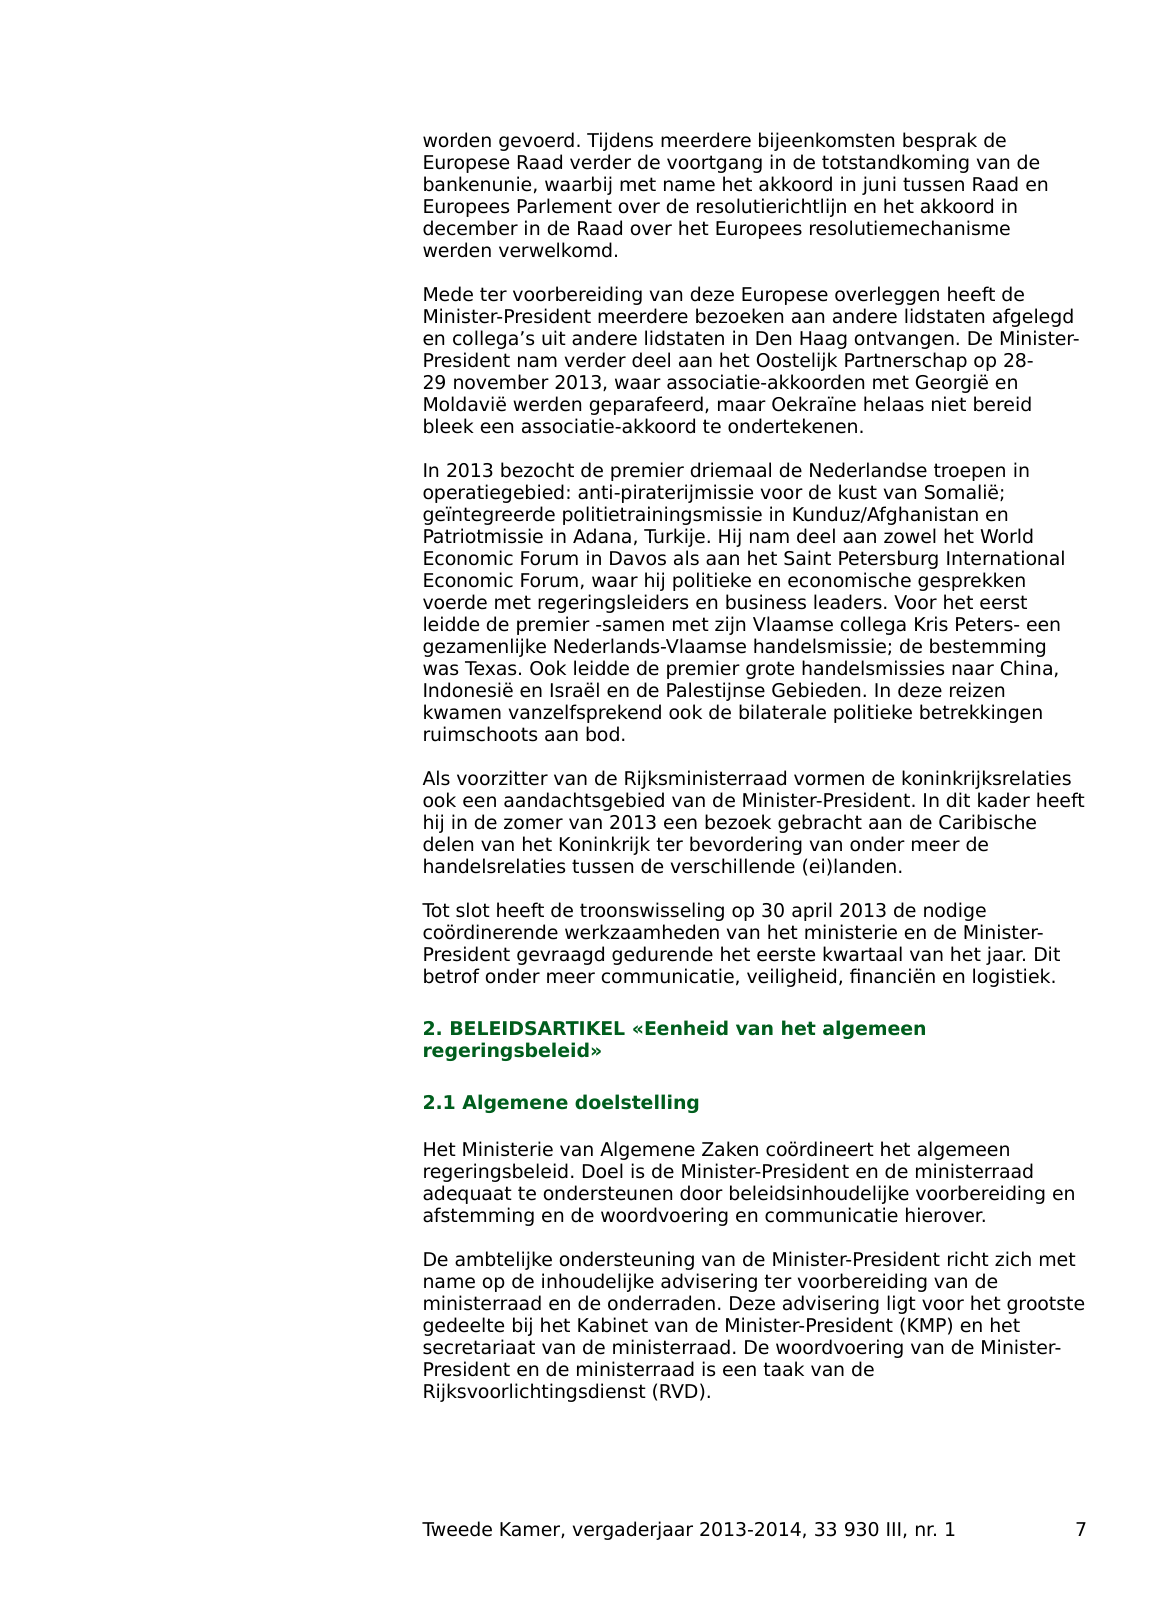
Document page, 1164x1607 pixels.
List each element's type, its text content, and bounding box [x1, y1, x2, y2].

text De ambtelijke ondersteuning van de Minister-President richt zich met name op de inhoudelijke advisering ter voorbereiding van de ministerraad en de onderraden. Deze advisering ligt voor het grootste gedeelte bij het Kabinet van de Minister-President (KMP) en het secretariaat van de ministerraad. De woordvoering van de Minister-President en de ministerraad is een taak van de Rijksvoorlichtingsdienst (RVD). [422, 1249, 1087, 1403]
text Tot slot heeft de troonswisseling op 30 april 2013 de nodige coördinerende werkzaamheden van het ministerie en de Minister-President gevraagd gedurende het eerste kwartaal van het jaar. Dit betrof onder meer communicatie, veiligheid, financiën en logistiek. [422, 900, 1087, 988]
text Het Ministerie van Algemene Zaken coördineert het algemeen regeringsbeleid. Doel is de Minister-President en de ministerraad adequaat te ondersteunen door beleidsinhoudelijke voorbereiding en afstemming en de woordvoering en communicatie hierover. [422, 1139, 1087, 1227]
subtitle 2. BELEIDSARTIKEL «Eenheid van het algemeen regeringsbeleid» [422, 1018, 1087, 1062]
text Als voorzitter van de Rijksministerraad vormen de koninkrijksrelaties ook een aandachtsgebied van de Minister-President. In dit kader heeft hij in de zomer van 2013 een bezoek gebracht aan de Caribische delen van het Koninkrijk ter bevordering van onder meer de handelsrelaties tussen de verschillende (ei)landen. [422, 768, 1087, 878]
text Mede ter voorbereiding van deze Europese overleggen heeft de Minister-President meerdere bezoeken aan andere lidstaten afgelegd en collega’s uit andere lidstaten in Den Haag ontvangen. De Minister-President nam verder deel aan het Oostelijk Partnerschap op 28-29 november 2013, waar associatie-akkoorden met Georgië en Moldavië werden geparafeerd, maar Oekraïne helaas niet bereid bleek een associatie-akkoord te ondertekenen. [422, 284, 1087, 438]
subtitle 2.1 Algemene doelstelling [422, 1092, 1087, 1114]
text worden gevoerd. Tijdens meerdere bijeenkomsten besprak de Europese Raad verder de voortgang in de totstandkoming van de bankenunie, waarbij met name het akkoord in juni tussen Raad en Europees Parlement over de resolutierichtlijn en het akkoord in december in de Raad over het Europees resolutiemechanisme werden verwelkomd. [422, 130, 1087, 262]
text In 2013 bezocht de premier driemaal de Nederlandse troepen in operatiegebied: anti-piraterijmissie voor de kust van Somalië; geïntegreerde politietrainingsmissie in Kunduz/Afghanistan en Patriotmissie in Adana, Turkije. Hij nam deel aan zowel het World Economic Forum in Davos als aan het Saint Petersburg International Economic Forum, waar hij politieke en economische gesprekken voerde met regeringsleiders en business leaders. Voor het eerst leidde de premier -samen met zijn Vlaamse collega Kris Peters- een gezamenlijke Nederlands-Vlaamse handelsmissie; de bestemming was Texas. Ook leidde de premier grote handelsmissies naar China, Indonesië en Israël en de Palestijnse Gebieden. In deze reizen kwamen vanzelfsprekend ook de bilaterale politieke betrekkingen ruimschoots aan bod. [422, 460, 1087, 746]
